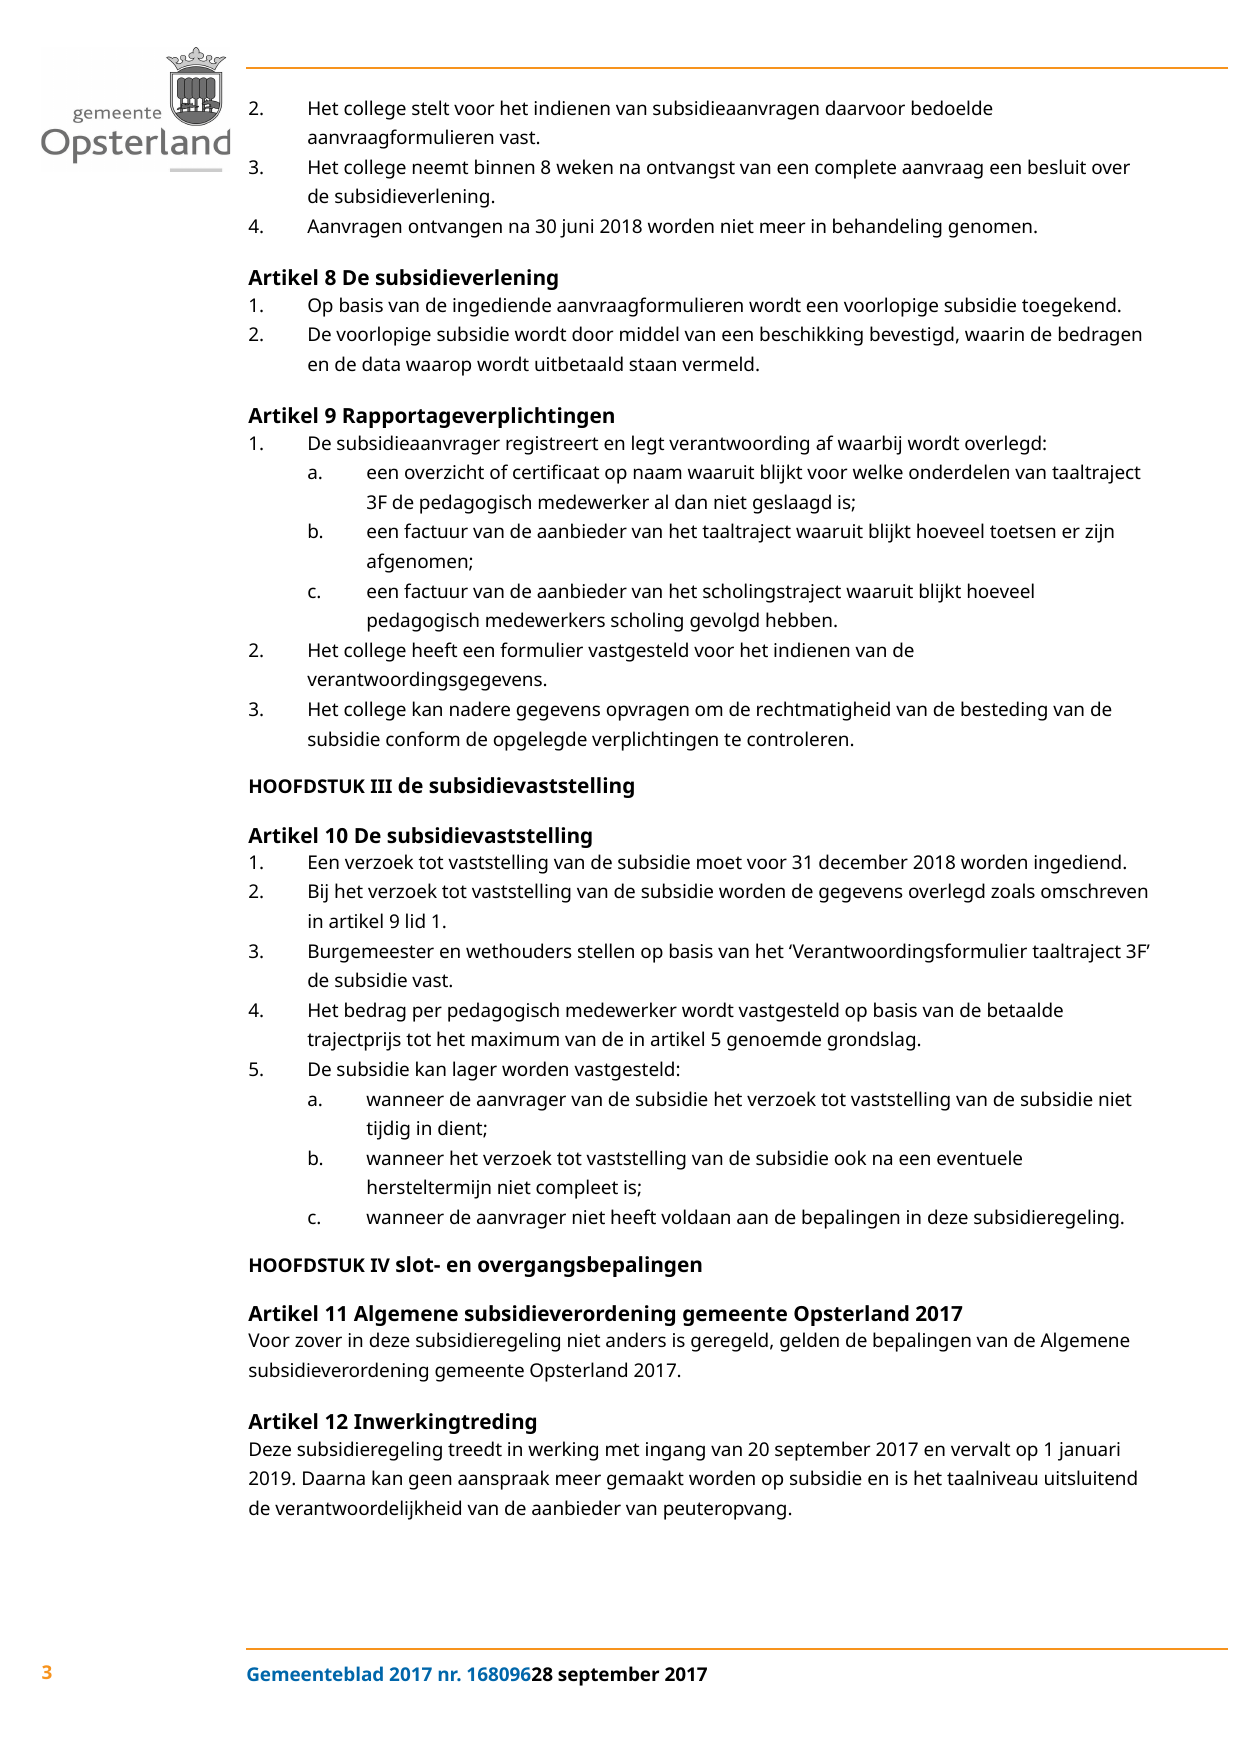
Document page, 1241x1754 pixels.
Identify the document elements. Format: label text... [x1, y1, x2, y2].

list De subsidie kan lager worden vastgesteld: [248, 1056, 1152, 1082]
text Artikel 9 Rapportageverplichtingen [248, 402, 1152, 430]
text Artikel 11 Algemene subsidieverordening gemeente Opsterland 2017 [248, 1299, 1152, 1327]
text Voor zover in deze subsidieregeling niet anders is geregeld, gelden de bepalingen van de Algemene subsidieverordening gemeente Opsterland 2017. [248, 1327, 1152, 1383]
list een overzicht of certificaat op naam waaruit blijkt voor welke onderdelen van taaltraject 3F de pedagogisch medewerker al dan niet geslaagd is; [307, 459, 1152, 515]
text Artikel 8 De subsidieverlening [248, 263, 1152, 292]
list wanneer de aanvrager van de subsidie het verzoek tot vaststelling van de subsidie niet tijdig in dient; [307, 1086, 1152, 1141]
text HOOFDSTUK III de subsidievaststelling [248, 771, 1152, 800]
list wanneer het verzoek tot vaststelling van de subsidie ook na een eventuele hersteltermijn niet compleet is; [307, 1145, 1152, 1200]
list Aanvragen ontvangen na 30 juni 2018 worden niet meer in behandeling genomen. [248, 213, 1152, 239]
text Artikel 12 Inwerkingtreding [248, 1407, 1152, 1436]
list Bij het verzoek tot vaststelling van de subsidie worden de gegevens overlegd zoals omschreven in artikel 9 lid 1. [248, 879, 1152, 934]
list De subsidieaanvrager registreert en legt verantwoording af waarbij wordt overlegd: [248, 430, 1152, 456]
text HOOFDSTUK IV slot- en overgangsbepalingen [248, 1250, 1152, 1278]
text Deze subsidieregeling treedt in werking met ingang van 20 september 2017 en vervalt op 1 januari 2019. Daarna kan geen aanspraak meer gemaakt worden op subsidie en is het taalniveau uitsluitend de verantwoordelijkheid van de aanbieder van peuteropvang. [248, 1436, 1152, 1521]
list Het bedrag per pedagogisch medewerker wordt vastgesteld op basis van de betaalde trajectprijs tot het maximum van de in artikel 5 genoemde grondslag. [248, 997, 1152, 1052]
list wanneer de aanvrager niet heeft voldaan aan de bepalingen in deze subsidieregeling. [307, 1204, 1152, 1230]
list De voorlopige subsidie wordt door middel van een beschikking bevestigd, waarin de bedragen en de data waarop wordt uitbetaald staan vermeld. [248, 322, 1152, 377]
list Het college kan nadere gegevens opvragen om de rechtmatigheid van de besteding van de subsidie conform de opgelegde verplichtingen te controleren. [248, 696, 1152, 752]
picture [41, 47, 231, 172]
list Het college stelt voor het indienen van subsidieaanvragen daarvoor bedoelde aanvraagformulieren vast. [248, 95, 1152, 150]
list een factuur van de aanbieder van het scholingstraject waaruit blijkt hoeveel pedagogisch medewerkers scholing gevolgd hebben. [307, 578, 1152, 633]
list Het college heeft een formulier vastgesteld voor het indienen van de verantwoordingsgegevens. [248, 637, 1152, 692]
list Burgemeester en wethouders stellen op basis van het ‘Verantwoordingsformulier taaltraject 3F’ de subsidie vast. [248, 938, 1152, 993]
list een factuur van de aanbieder van het taaltraject waaruit blijkt hoeveel toetsen er zijn afgenomen; [307, 519, 1152, 574]
list Een verzoek tot vaststelling van de subsidie moet voor 31 december 2018 worden ingediend. [248, 849, 1152, 875]
text Artikel 10 De subsidievaststelling [248, 821, 1152, 849]
list Op basis van de ingediende aanvraagformulieren wordt een voorlopige subsidie toegekend. [248, 292, 1152, 318]
list Het college neemt binnen 8 weken na ontvangst van een complete aanvraag een besluit over de subsidieverlening. [248, 154, 1152, 209]
